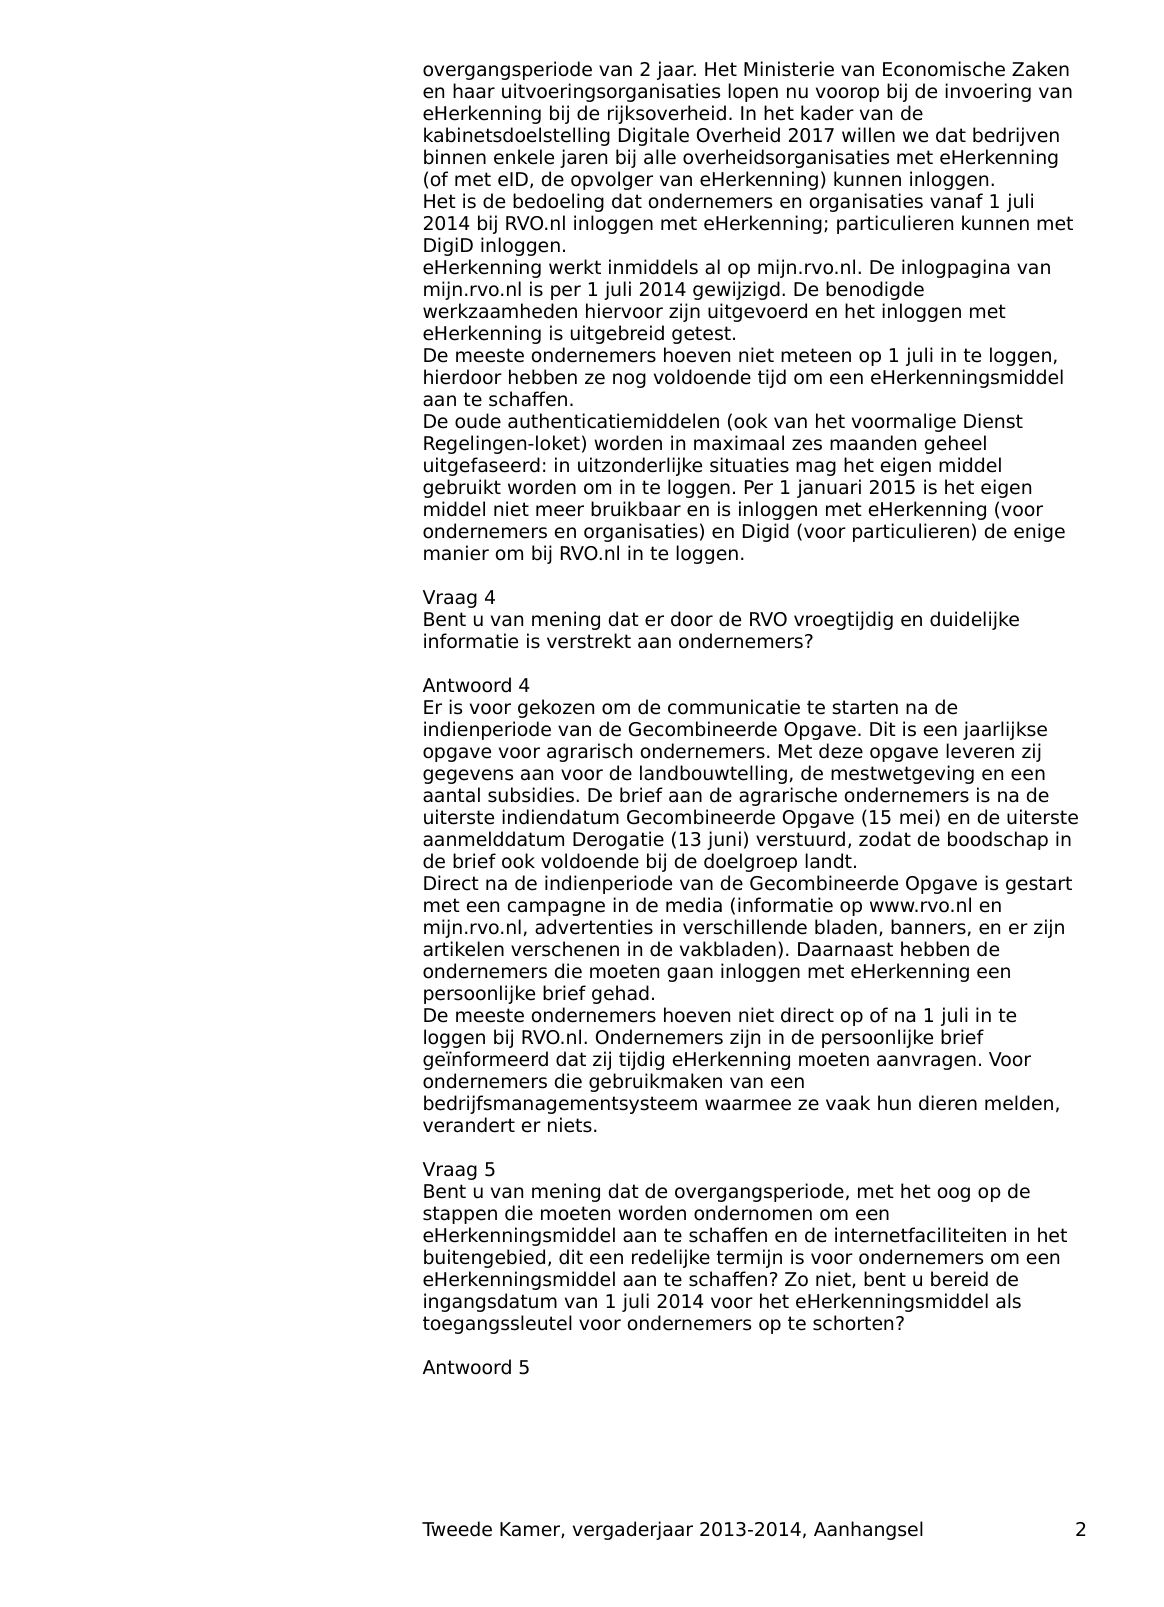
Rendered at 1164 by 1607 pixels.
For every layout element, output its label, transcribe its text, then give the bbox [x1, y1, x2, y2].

text Vraag 5 [422, 1159, 1087, 1181]
text eHerkenning werkt inmiddels al op mijn.rvo.nl. De inlogpagina van mijn.rvo.nl is per 1 juli 2014 gewijzigd. De benodigde werkzaamheden hiervoor zijn uitgevoerd en het inloggen met eHerkenning is uitgebreid getest. [422, 257, 1087, 345]
text Er is voor gekozen om de communicatie te starten na de indienperiode van de Gecombineerde Opgave. Dit is een jaarlijkse opgave voor agrarisch ondernemers. Met deze opgave leveren zij gegevens aan voor de landbouwtelling, de mestwetgeving en een aantal subsidies. De brief aan de agrarische ondernemers is na de uiterste indiendatum Gecombineerde Opgave (15 mei) en de uiterste aanmelddatum Derogatie (13 juni) verstuurd, zodat de boodschap in de brief ook voldoende bij de doelgroep landt. [422, 697, 1087, 873]
text De meeste ondernemers hoeven niet direct op of na 1 juli in te loggen bij RVO.nl. Ondernemers zijn in de persoonlijke brief geïnformeerd dat zij tijdig eHerkenning moeten aanvragen. Voor ondernemers die gebruikmaken van een bedrijfsmanagementsysteem waarmee ze vaak hun dieren melden, verandert er niets. [422, 1004, 1087, 1136]
text overgangsperiode van 2 jaar. Het Ministerie van Economische Zaken en haar uitvoeringsorganisaties lopen nu voorop bij de invoering van eHerkenning bij de rijksoverheid. In het kader van de kabinetsdoelstelling Digitale Overheid 2017 willen we dat bedrijven binnen enkele jaren bij alle overheidsorganisaties met eHerkenning (of met eID, de opvolger van eHerkenning) kunnen inloggen. [422, 59, 1087, 191]
text De oude authenticatiemiddelen (ook van het voormalige Dienst Regelingen-loket) worden in maximaal zes maanden geheel uitgefaseerd: in uitzonderlijke situaties mag het eigen middel gebruikt worden om in te loggen. Per 1 januari 2015 is het eigen middel niet meer bruikbaar en is inloggen met eHerkenning (voor ondernemers en organisaties) en Digid (voor particulieren) de enige manier om bij RVO.nl in te loggen. [422, 411, 1087, 564]
text Bent u van mening dat er door de RVO vroegtijdig en duidelijke informatie is verstrekt aan ondernemers? [422, 609, 1087, 653]
text De meeste ondernemers hoeven niet meteen op 1 juli in te loggen, hierdoor hebben ze nog voldoende tijd om een eHerkenningsmiddel aan te schaffen. [422, 345, 1087, 411]
text Bent u van mening dat de overgangsperiode, met het oog op de stappen die moeten worden ondernomen om een eHerkenningsmiddel aan te schaffen en de internetfaciliteiten in het buitengebied, dit een redelijke termijn is voor ondernemers om een eHerkenningsmiddel aan te schaffen? Zo niet, bent u bereid de ingangsdatum van 1 juli 2014 voor het eHerkenningsmiddel als toegangssleutel voor ondernemers op te schorten? [422, 1181, 1087, 1334]
text Het is de bedoeling dat ondernemers en organisaties vanaf 1 juli 2014 bij RVO.nl inloggen met eHerkenning; particulieren kunnen met DigiD inloggen. [422, 191, 1087, 257]
text Vraag 4 [422, 587, 1087, 609]
text Antwoord 4 [422, 675, 1087, 697]
text Antwoord 5 [422, 1357, 1087, 1379]
text Direct na de indienperiode van de Gecombineerde Opgave is gestart met een campagne in de media (informatie op www.rvo.nl en mijn.rvo.nl, advertenties in verschillende bladen, banners, en er zijn artikelen verschenen in de vakbladen). Daarnaast hebben de ondernemers die moeten gaan inloggen met eHerkenning een persoonlijke brief gehad. [422, 873, 1087, 1004]
